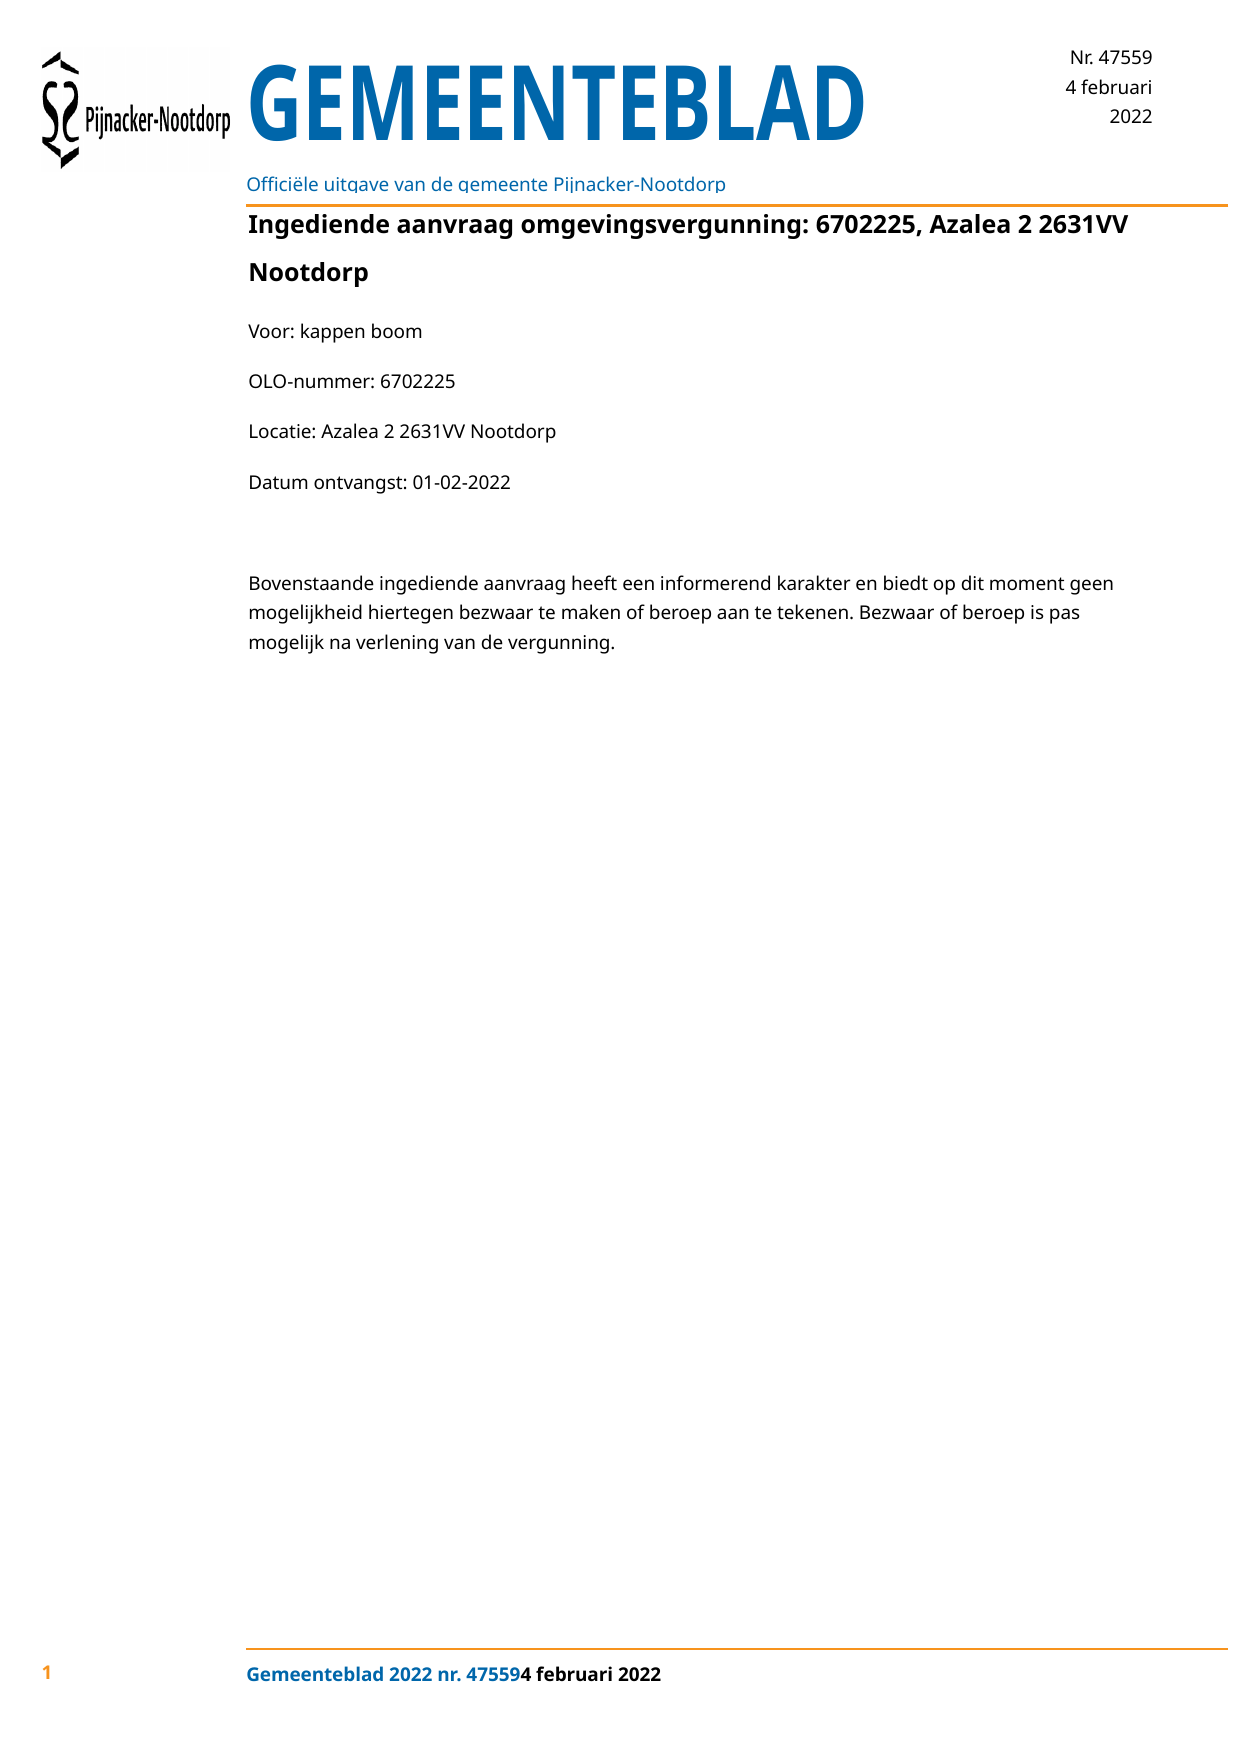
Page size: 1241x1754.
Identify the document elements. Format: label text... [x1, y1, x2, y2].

text Ingediende aanvraag omgevingsvergunning: 6702225, Azalea 2 2631VV Nootdorp [248, 207, 1152, 288]
text Locatie: Azalea 2 2631VV Nootdorp [248, 419, 1152, 444]
text Voor: kappen boom [248, 318, 1152, 344]
text Datum ontvangst: 01-02-2022 [248, 469, 1152, 495]
picture [41, 47, 231, 172]
text OLO-nummer: 6702225 [248, 368, 1152, 394]
text Bovenstaande ingediende aanvraag heeft een informerend karakter en biedt op dit moment geen mogelijkheid hiertegen bezwaar te maken of beroep aan te tekenen. Bezwaar of beroep is pas mogelijk na verlening van de vergunning. [248, 570, 1152, 655]
